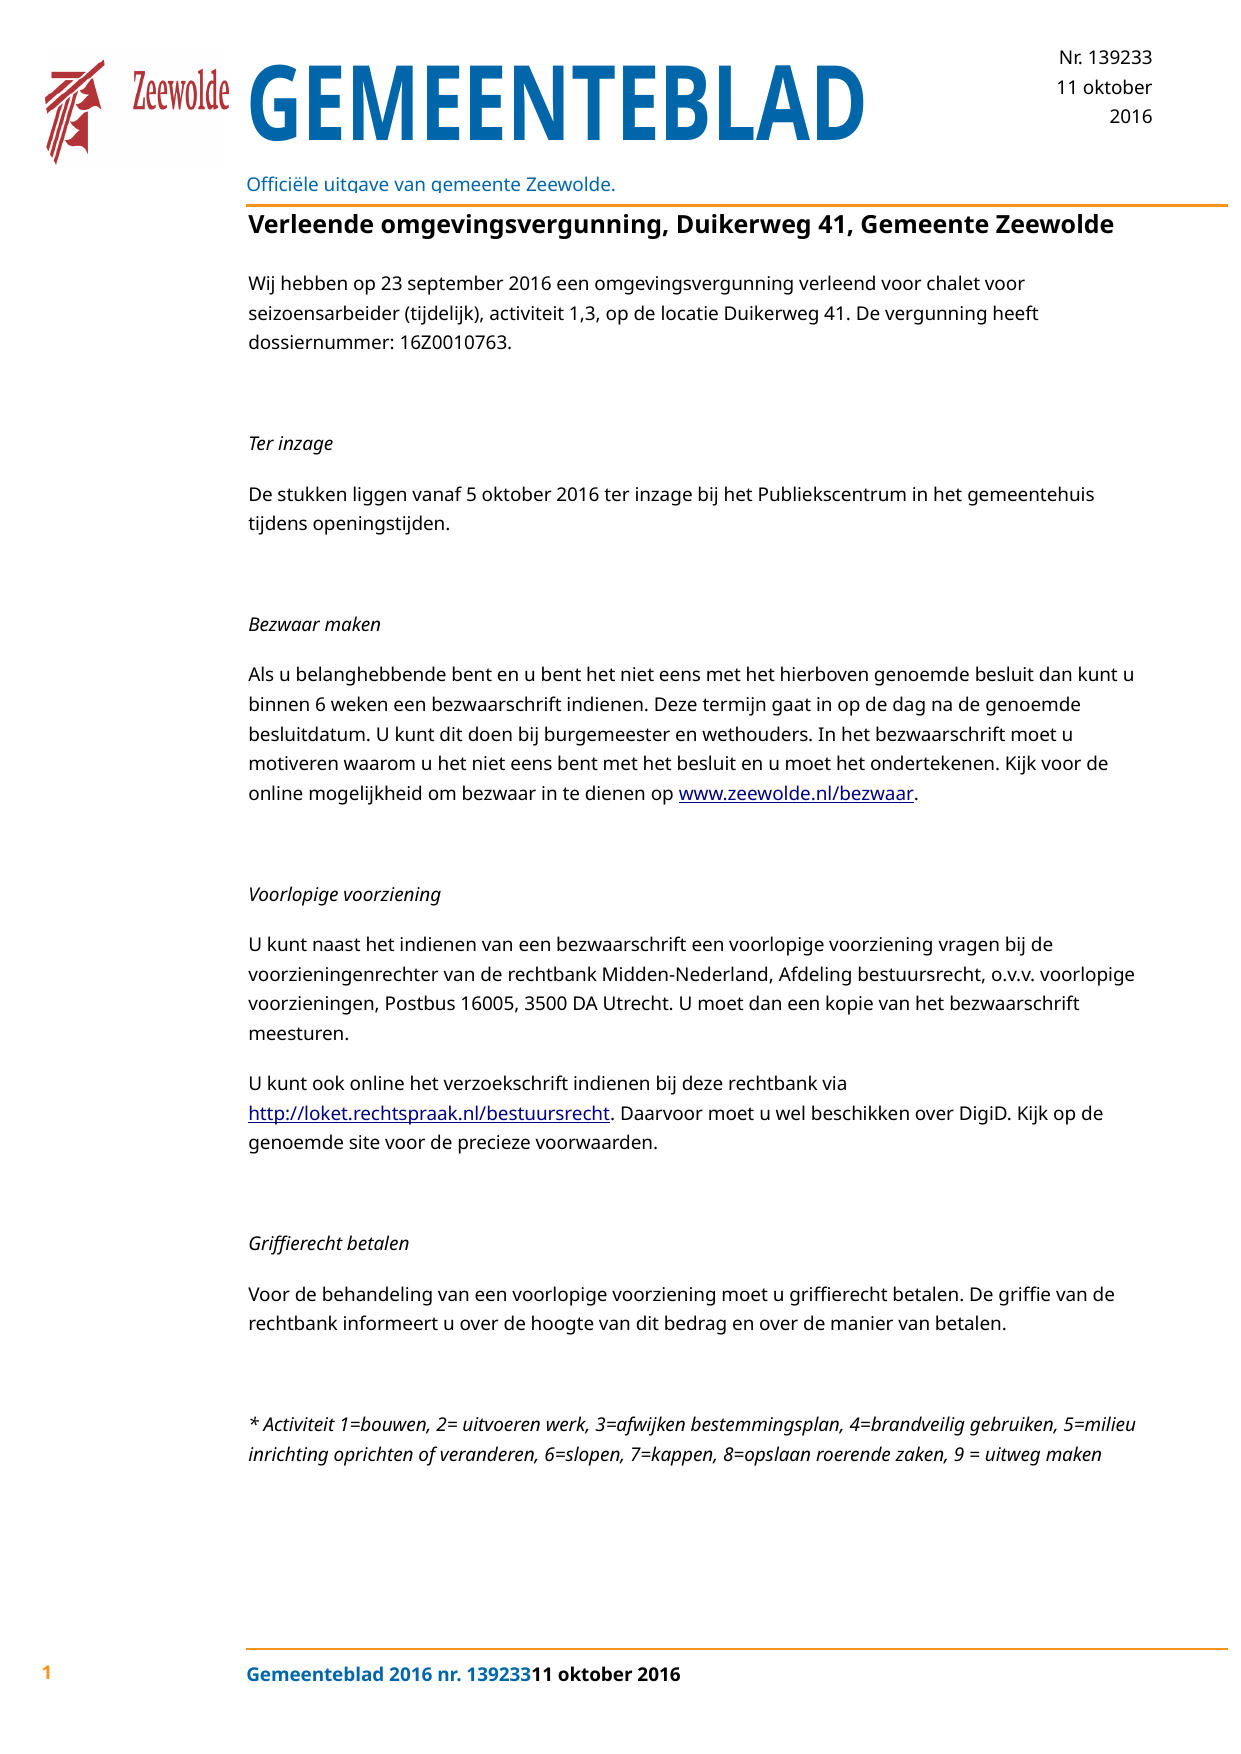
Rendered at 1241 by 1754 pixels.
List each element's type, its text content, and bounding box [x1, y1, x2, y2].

text Ter inzage [248, 430, 1152, 456]
picture [41, 47, 231, 172]
text U kunt naast het indienen van een bezwaarschrift een voorlopige voorziening vragen bij de voorzieningenrechter van de rechtbank Midden-Nederland, Afdeling bestuursrecht, o.v.v. voorlopige voorzieningen, Postbus 16005, 3500 DA Utrecht. U moet dan een kopie van het bezwaarschrift meesturen. [248, 931, 1152, 1046]
text Griffierecht betalen [248, 1230, 1152, 1256]
text De stukken liggen vanaf 5 oktober 2016 ter inzage bij het Publiekscentrum in het gemeentehuis tijdens openingstijden. [248, 481, 1152, 536]
text Bezwaar maken [248, 611, 1152, 637]
text Wij hebben op 23 september 2016 een omgevingsvergunning verleend voor chalet voor seizoensarbeider (tijdelijk), activiteit 1,3, op de locatie Duikerweg 41. De vergunning heeft dossiernummer: 16Z0010763. [248, 270, 1152, 355]
text U kunt ook online het verzoekschrift indienen bij deze rechtbank via http://loket.rechtspraak.nl/bestuursrecht. Daarvoor moet u wel beschikken over DigiD. Kijk op de genoemde site voor de precieze voorwaarden. [248, 1070, 1152, 1155]
text Voor de behandeling van een voorlopige voorziening moet u griffierecht betalen. De griffie van de rechtbank informeert u over de hoogte van dit bedrag en over de manier van betalen. [248, 1281, 1152, 1336]
text Voorlopige voorziening [248, 881, 1152, 906]
text * Activiteit 1=bouwen, 2= uitvoeren werk, 3=afwijken bestemmingsplan, 4=brandveilig gebruiken, 5=milieu inrichting oprichten of veranderen, 6=slopen, 7=kappen, 8=opslaan roerende zaken, 9 = uitweg maken [248, 1411, 1152, 1466]
text Als u belanghebbende bent en u bent het niet eens met het hierboven genoemde besluit dan kunt u binnen 6 weken een bezwaarschrift indienen. Deze termijn gaat in op de dag na de genoemde besluitdatum. U kunt dit doen bij burgemeester en wethouders. In het bezwaarschrift moet u motiveren waarom u het niet eens bent met het besluit en u moet het ondertekenen. Kijk voor de online mogelijkheid om bezwaar in te dienen op www.zeewolde.nl/bezwaar. [248, 662, 1152, 806]
text Verleende omgevingsvergunning, Duikerweg 41, Gemeente Zeewolde [248, 207, 1152, 241]
